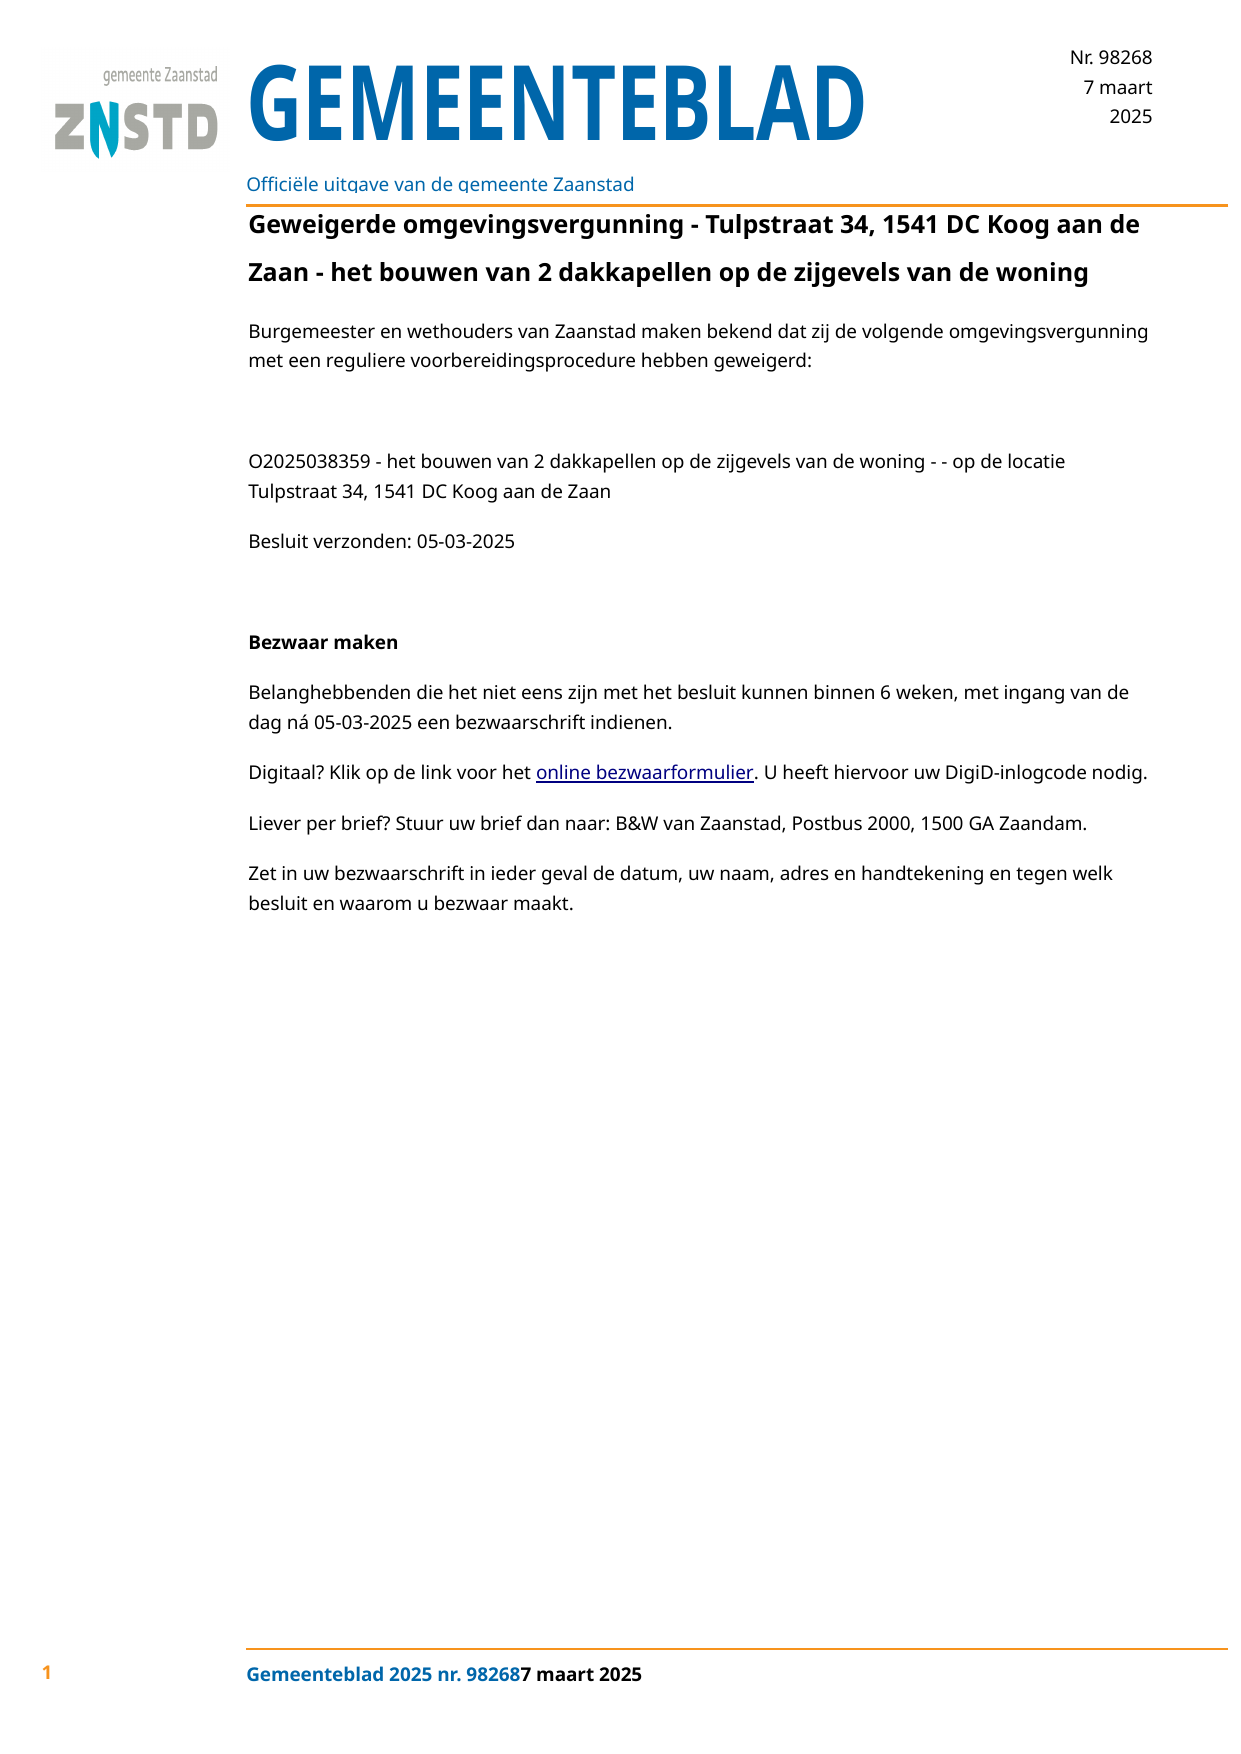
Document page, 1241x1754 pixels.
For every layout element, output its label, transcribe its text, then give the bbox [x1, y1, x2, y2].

text Zet in uw bezwaarschrift in ieder geval de datum, uw naam, adres en handtekening en tegen welk besluit en waarom u bezwaar maakt. [248, 860, 1152, 916]
picture [41, 47, 231, 172]
text Besluit verzonden: 05-03-2025 [248, 528, 1152, 554]
text Belanghebbenden die het niet eens zijn met het besluit kunnen binnen 6 weken, met ingang van de dag ná 05-03-2025 een bezwaarschrift indienen. [248, 679, 1152, 735]
text Geweigerde omgevingsvergunning - Tulpstraat 34, 1541 DC Koog aan de Zaan - het bouwen van 2 dakkapellen op de zijgevels van de woning [248, 207, 1152, 288]
text Digitaal? Klik op de link voor het online bezwaarformulier. U heeft hiervoor uw DigiD-inlogcode nodig. [248, 759, 1152, 785]
text Burgemeester en wethouders van Zaanstad maken bekend dat zij de volgende omgevingsvergunning met een reguliere voorbereidingsprocedure hebben geweigerd: [248, 318, 1152, 373]
text Liever per brief? Stuur uw brief dan naar: B&W van Zaanstad, Postbus 2000, 1500 GA Zaandam. [248, 810, 1152, 836]
text Bezwaar maken [248, 629, 1152, 655]
text O2025038359 - het bouwen van 2 dakkapellen op de zijgevels van de woning - - op de locatie Tulpstraat 34, 1541 DC Koog aan de Zaan [248, 448, 1152, 504]
